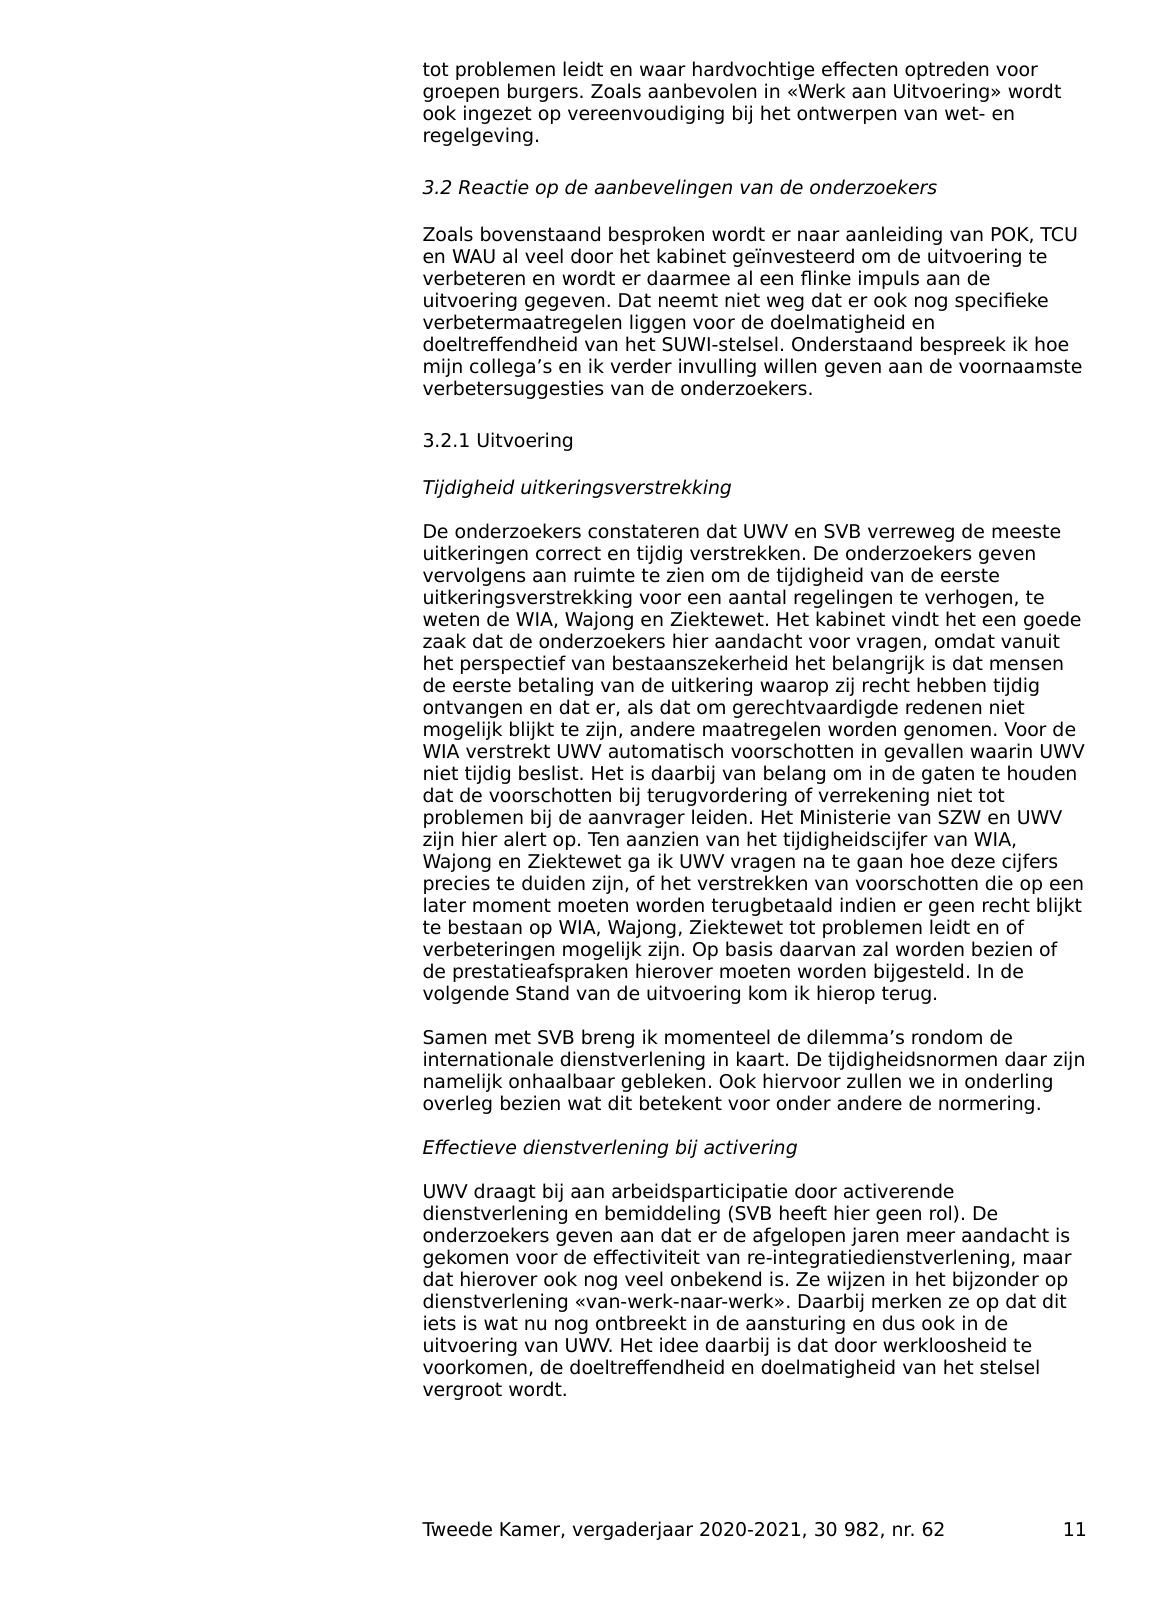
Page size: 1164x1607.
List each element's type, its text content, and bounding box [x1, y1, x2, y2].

text UWV draagt bij aan arbeidsparticipatie door activerende dienstverlening en bemiddeling (SVB heeft hier geen rol). De onderzoekers geven aan dat er de afgelopen jaren meer aandacht is gekomen voor de effectiviteit van re-integratiedienstverlening, maar dat hierover ook nog veel onbekend is. Ze wijzen in het bijzonder op dienstverlening «van-werk-naar-werk». Daarbij merken ze op dat dit iets is wat nu nog ontbreekt in de aansturing en dus ook in de uitvoering van UWV. Het idee daarbij is dat door werkloosheid te voorkomen, de doeltreffendheid en doelmatigheid van het stelsel vergroot wordt. [422, 1181, 1087, 1401]
text Zoals bovenstaand besproken wordt er naar aanleiding van POK, TCU en WAU al veel door het kabinet geïnvesteerd om de uitvoering te verbeteren en wordt er daarmee al een flinke impuls aan de uitvoering gegeven. Dat neemt niet weg dat er ook nog specifieke verbetermaatregelen liggen voor de doelmatigheid en doeltreffendheid van het SUWI-stelsel. Onderstaand bespreek ik hoe mijn collega’s en ik verder invulling willen geven aan de voornaamste verbetersuggesties van de onderzoekers. [422, 224, 1087, 400]
subtitle 3.2 Reactie op de aanbevelingen van de onderzoekers [422, 177, 1087, 199]
text Samen met SVB breng ik momenteel de dilemma’s rondom de internationale dienstverlening in kaart. De tijdigheidsnormen daar zijn namelijk onhaalbaar gebleken. Ook hiervoor zullen we in onderling overleg bezien wat dit betekent voor onder andere de normering. [422, 1027, 1087, 1114]
text De onderzoekers constateren dat UWV en SVB verreweg de meeste uitkeringen correct en tijdig verstrekken. De onderzoekers geven vervolgens aan ruimte te zien om de tijdigheid van de eerste uitkeringsverstrekking voor een aantal regelingen te verhogen, te weten de WIA, Wajong en Ziektewet. Het kabinet vindt het een goede zaak dat de onderzoekers hier aandacht voor vragen, omdat vanuit het perspectief van bestaanszekerheid het belangrijk is dat mensen de eerste betaling van de uitkering waarop zij recht hebben tijdig ontvangen en dat er, als dat om gerechtvaardigde redenen niet mogelijk blijkt te zijn, andere maatregelen worden genomen. Voor de WIA verstrekt UWV automatisch voorschotten in gevallen waarin UWV niet tijdig beslist. Het is daarbij van belang om in de gaten te houden dat de voorschotten bij terugvordering of verrekening niet tot problemen bij de aanvrager leiden. Het Ministerie van SZW en UWV zijn hier alert op. Ten aanzien van het tijdigheidscijfer van WIA, Wajong en Ziektewet ga ik UWV vragen na te gaan hoe deze cijfers precies te duiden zijn, of het verstrekken van voorschotten die op een later moment moeten worden terugbetaald indien er geen recht blijkt te bestaan op WIA, Wajong, Ziektewet tot problemen leidt en of verbeteringen mogelijk zijn. Op basis daarvan zal worden bezien of de prestatieafspraken hierover moeten worden bijgesteld. In de volgende Stand van de uitvoering kom ik hierop terug. [422, 521, 1087, 1004]
subtitle Effectieve dienstverlening bij activering [422, 1137, 1087, 1159]
subtitle Tijdigheid uitkeringsverstrekking [422, 477, 1087, 499]
subtitle 3.2.1 Uitvoering [422, 430, 1087, 452]
text tot problemen leidt en waar hardvochtige effecten optreden voor groepen burgers. Zoals aanbevolen in «Werk aan Uitvoering» wordt ook ingezet op vereenvoudiging bij het ontwerpen van wet- en regelgeving. [422, 59, 1087, 147]
